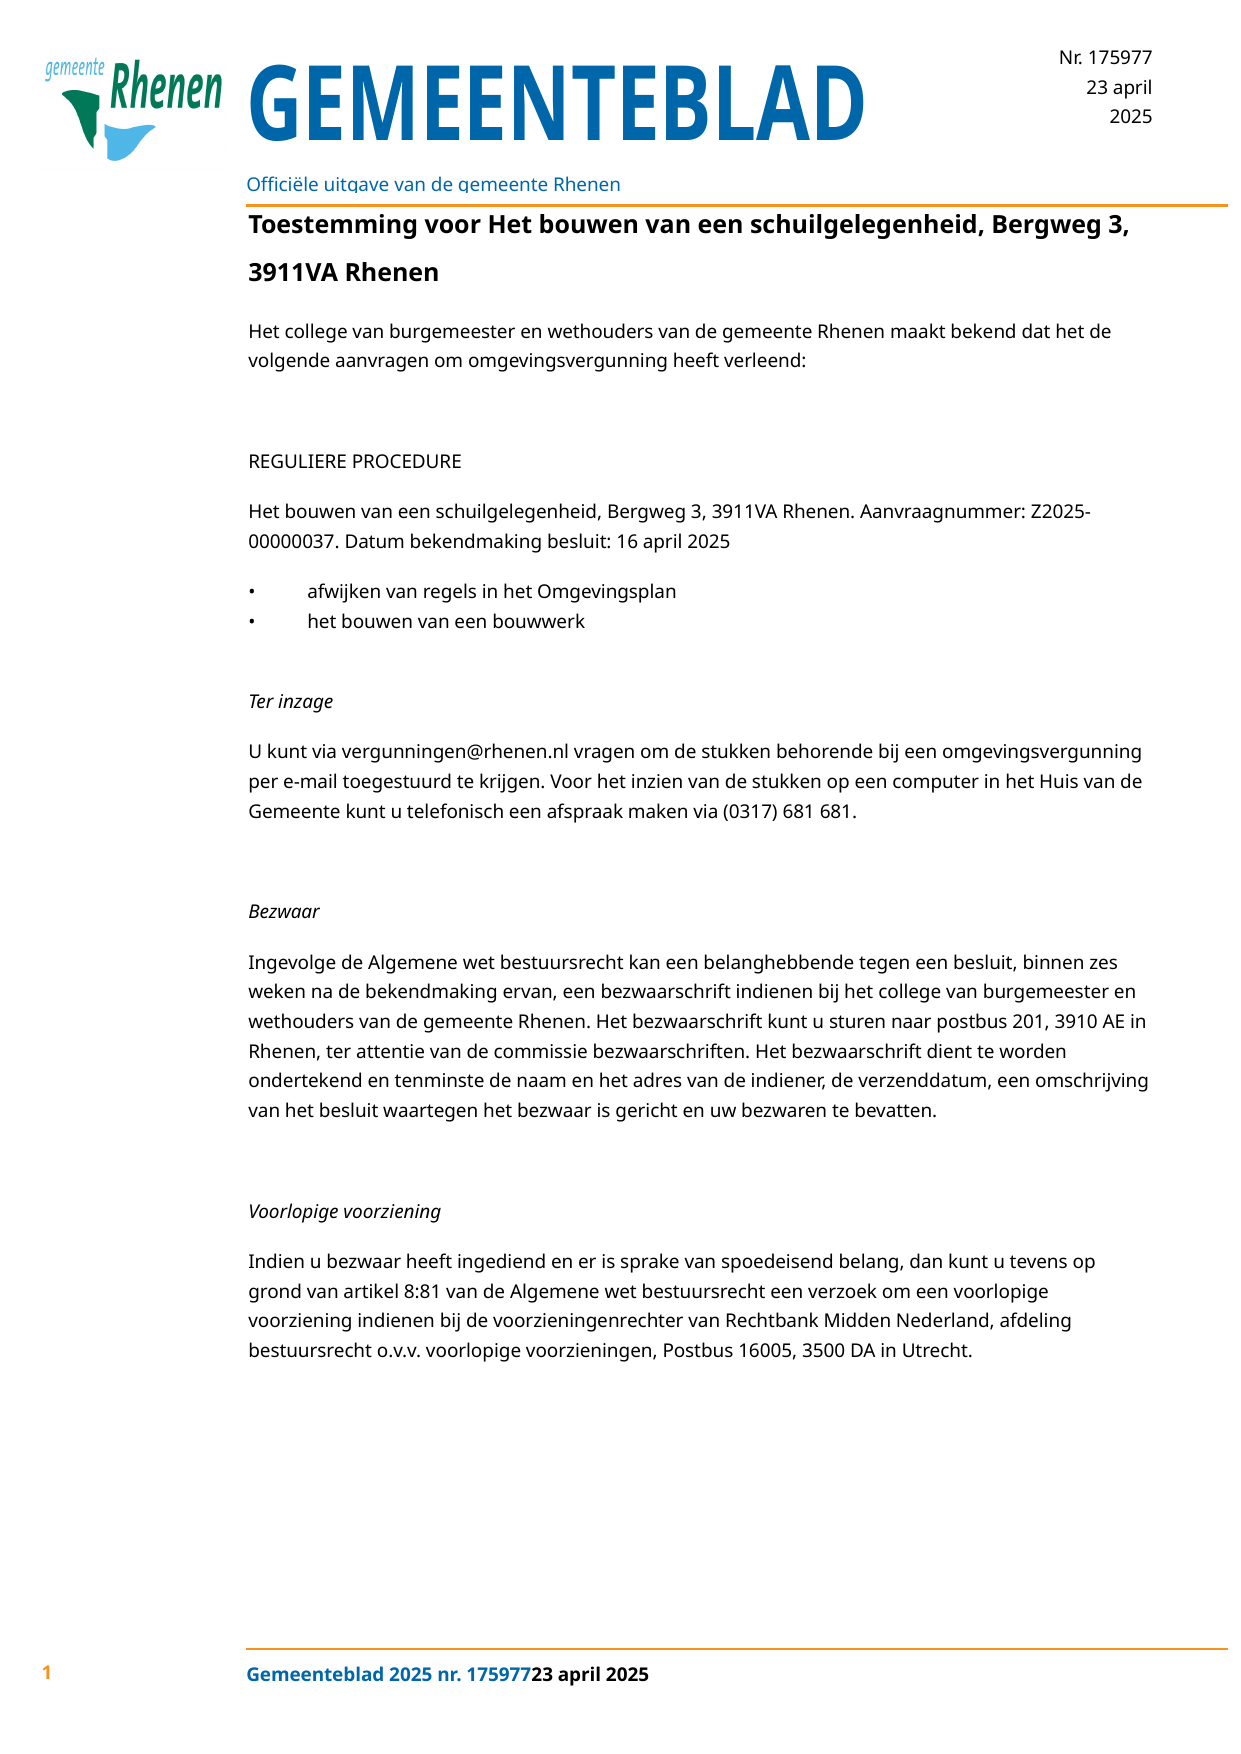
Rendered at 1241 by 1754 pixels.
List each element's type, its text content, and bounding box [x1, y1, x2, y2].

text Ingevolge de Algemene wet bestuursrecht kan een belanghebbende tegen een besluit, binnen zes weken na de bekendmaking ervan, een bezwaarschrift indienen bij het college van burgemeester en wethouders van de gemeente Rhenen. Het bezwaarschrift kunt u sturen naar postbus 201, 3910 AE in Rhenen, ter attentie van de commissie bezwaarschriften. Het bezwaarschrift dient te worden ondertekend en tenminste de naam en het adres van de indiener, de verzenddatum, een omschrijving van het besluit waartegen het bezwaar is gericht en uw bezwaren te bevatten. [248, 949, 1152, 1123]
text Voorlopige voorziening [248, 1198, 1152, 1224]
list afwijken van regels in het Omgevingsplan [248, 579, 1152, 604]
list het bouwen van een bouwwerk [248, 608, 1152, 634]
text U kunt via vergunningen@rhenen.nl vragen om de stukken behorende bij een omgevingsvergunning per e-mail toegestuurd te krijgen. Voor het inzien van de stukken op een computer in het Huis van de Gemeente kunt u telefonisch een afspraak maken via (0317) 681 681. [248, 739, 1152, 824]
picture [41, 47, 231, 172]
text Het bouwen van een schuilgelegenheid, Bergweg 3, 3911VA Rhenen. Aanvraagnummer: Z2025-00000037. Datum bekendmaking besluit: 16 april 2025 [248, 499, 1152, 554]
text Toestemming voor Het bouwen van een schuilgelegenheid, Bergweg 3, 3911VA Rhenen [248, 207, 1152, 288]
text Bezwaar [248, 899, 1152, 924]
text Ter inzage [248, 688, 1152, 714]
text REGULIERE PROCEDURE [248, 448, 1152, 474]
text Indien u bezwaar heeft ingediend en er is sprake van spoedeisend belang, dan kunt u tevens op grond van artikel 8:81 van de Algemene wet bestuursrecht een verzoek om een voorlopige voorziening indienen bij de voorzieningenrechter van Rechtbank Midden Nederland, afdeling bestuursrecht o.v.v. voorlopige voorzieningen, Postbus 16005, 3500 DA in Utrecht. [248, 1248, 1152, 1363]
text Het college van burgemeester en wethouders van de gemeente Rhenen maakt bekend dat het de volgende aanvragen om omgevingsvergunning heeft verleend: [248, 318, 1152, 373]
